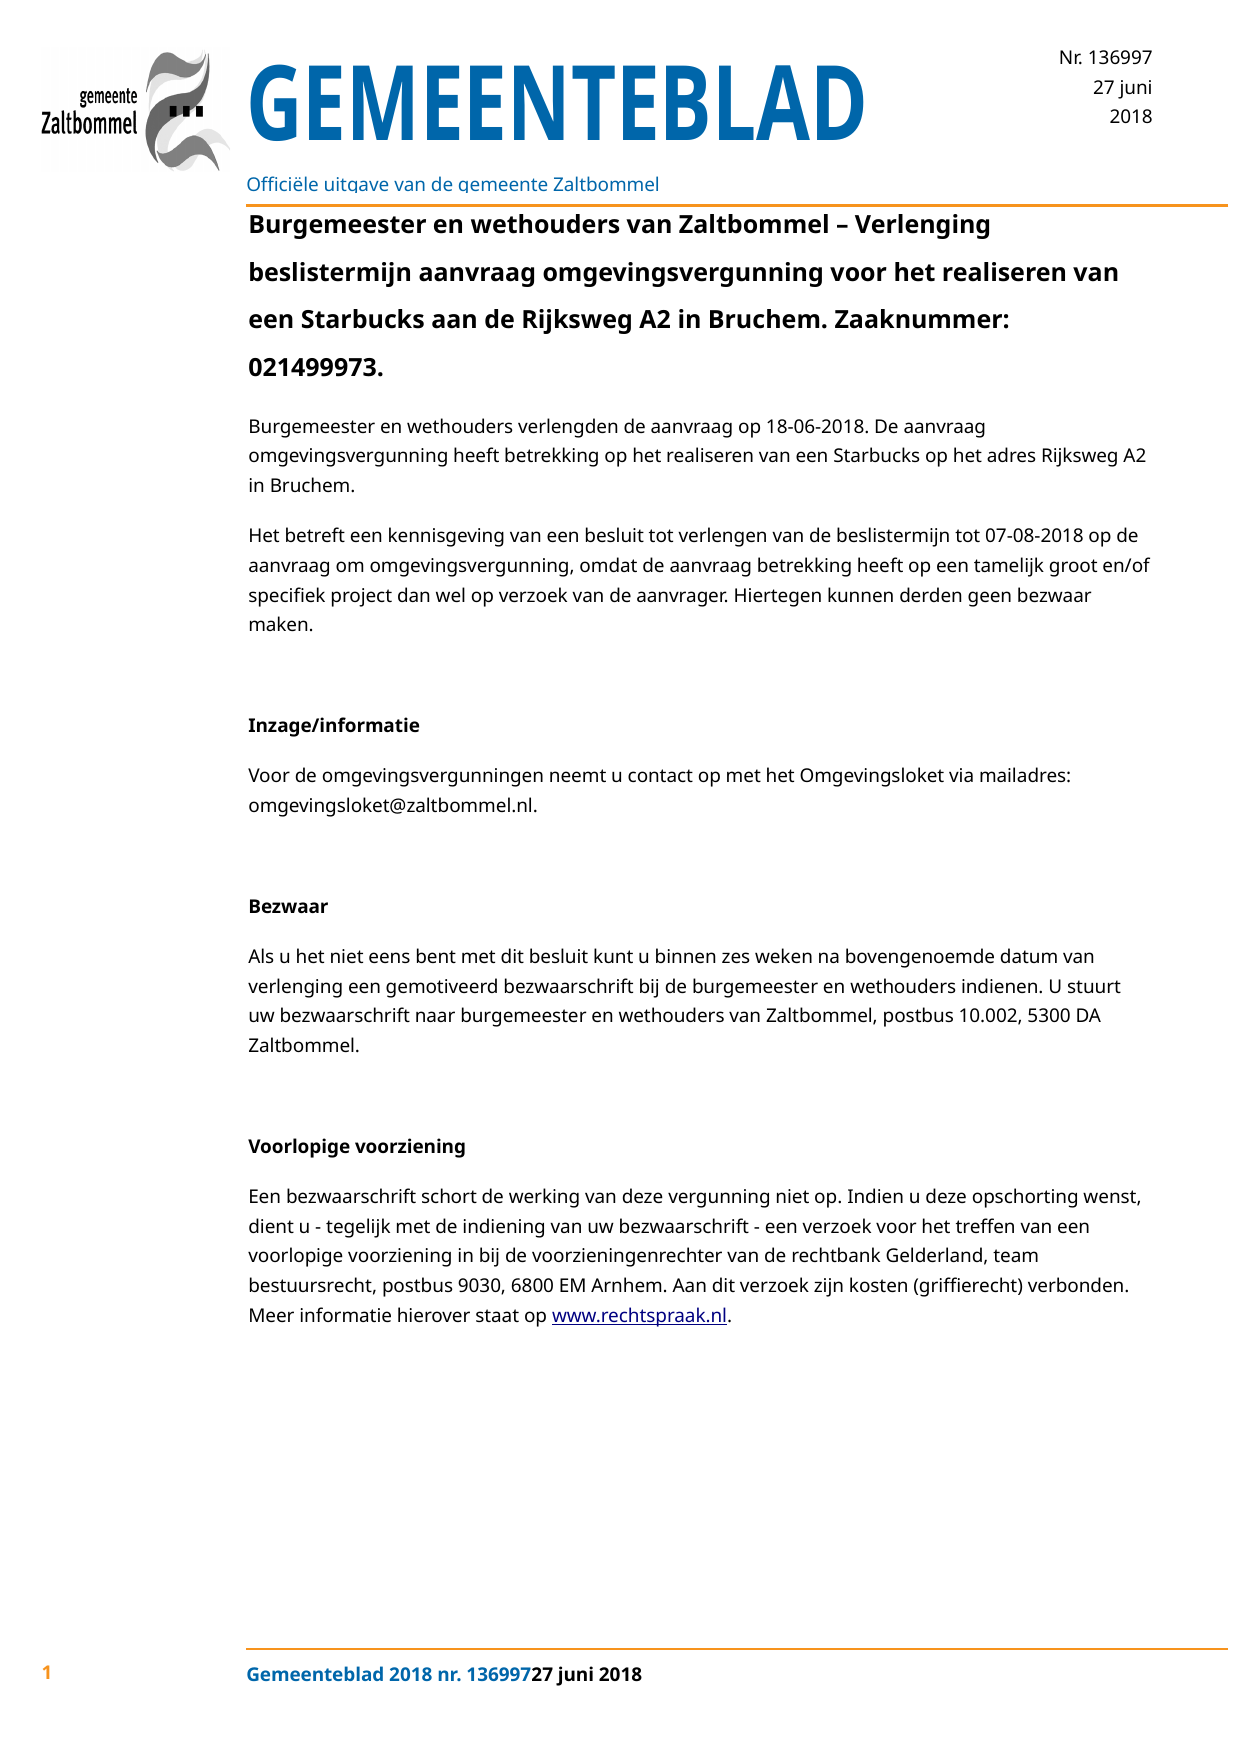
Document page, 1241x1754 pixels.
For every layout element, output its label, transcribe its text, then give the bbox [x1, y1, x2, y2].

text Het betreft een kennisgeving van een besluit tot verlengen van de beslistermijn tot 07-08-2018 op de aanvraag om omgevingsvergunning, omdat de aanvraag betrekking heeft op een tamelijk groot en/of specifiek project dan wel op verzoek van de aanvrager. Hiertegen kunnen derden geen bezwaar maken. [248, 523, 1152, 637]
text Voorlopige voorziening [248, 1133, 1152, 1159]
text Inzage/informatie [248, 712, 1152, 738]
text Voor de omgevingsvergunningen neemt u contact op met het Omgevingsloket via mailadres: omgevingsloket@zaltbommel.nl. [248, 763, 1152, 818]
text Als u het niet eens bent met dit besluit kunt u binnen zes weken na bovengenoemde datum van verlenging een gemotiveerd bezwaarschrift bij de burgemeester en wethouders indienen. U stuurt uw bezwaarschrift naar burgemeester en wethouders van Zaltbommel, postbus 10.002, 5300 DA Zaltbommel. [248, 943, 1152, 1058]
picture [41, 47, 231, 172]
text Burgemeester en wethouders van Zaltbommel – Verlenging beslistermijn aanvraag omgevingsvergunning voor het realiseren van een Starbucks aan de Rijksweg A2 in Bruchem. Zaaknummer: 021499973. [248, 207, 1152, 384]
text Burgemeester en wethouders verlengden de aanvraag op 18-06-2018. De aanvraag omgevingsvergunning heeft betrekking op het realiseren van een Starbucks op het adres Rijksweg A2 in Bruchem. [248, 413, 1152, 498]
text Een bezwaarschrift schort de werking van deze vergunning niet op. Indien u deze opschorting wenst, dient u - tegelijk met de indiening van uw bezwaarschrift - een verzoek voor het treffen van een voorlopige voorziening in bij de voorzieningenrechter van de rechtbank Gelderland, team bestuursrecht, postbus 9030, 6800 EM Arnhem. Aan dit verzoek zijn kosten (griffierecht) verbonden. Meer informatie hierover staat op www.rechtspraak.nl. [248, 1183, 1152, 1328]
text Bezwaar [248, 893, 1152, 919]
